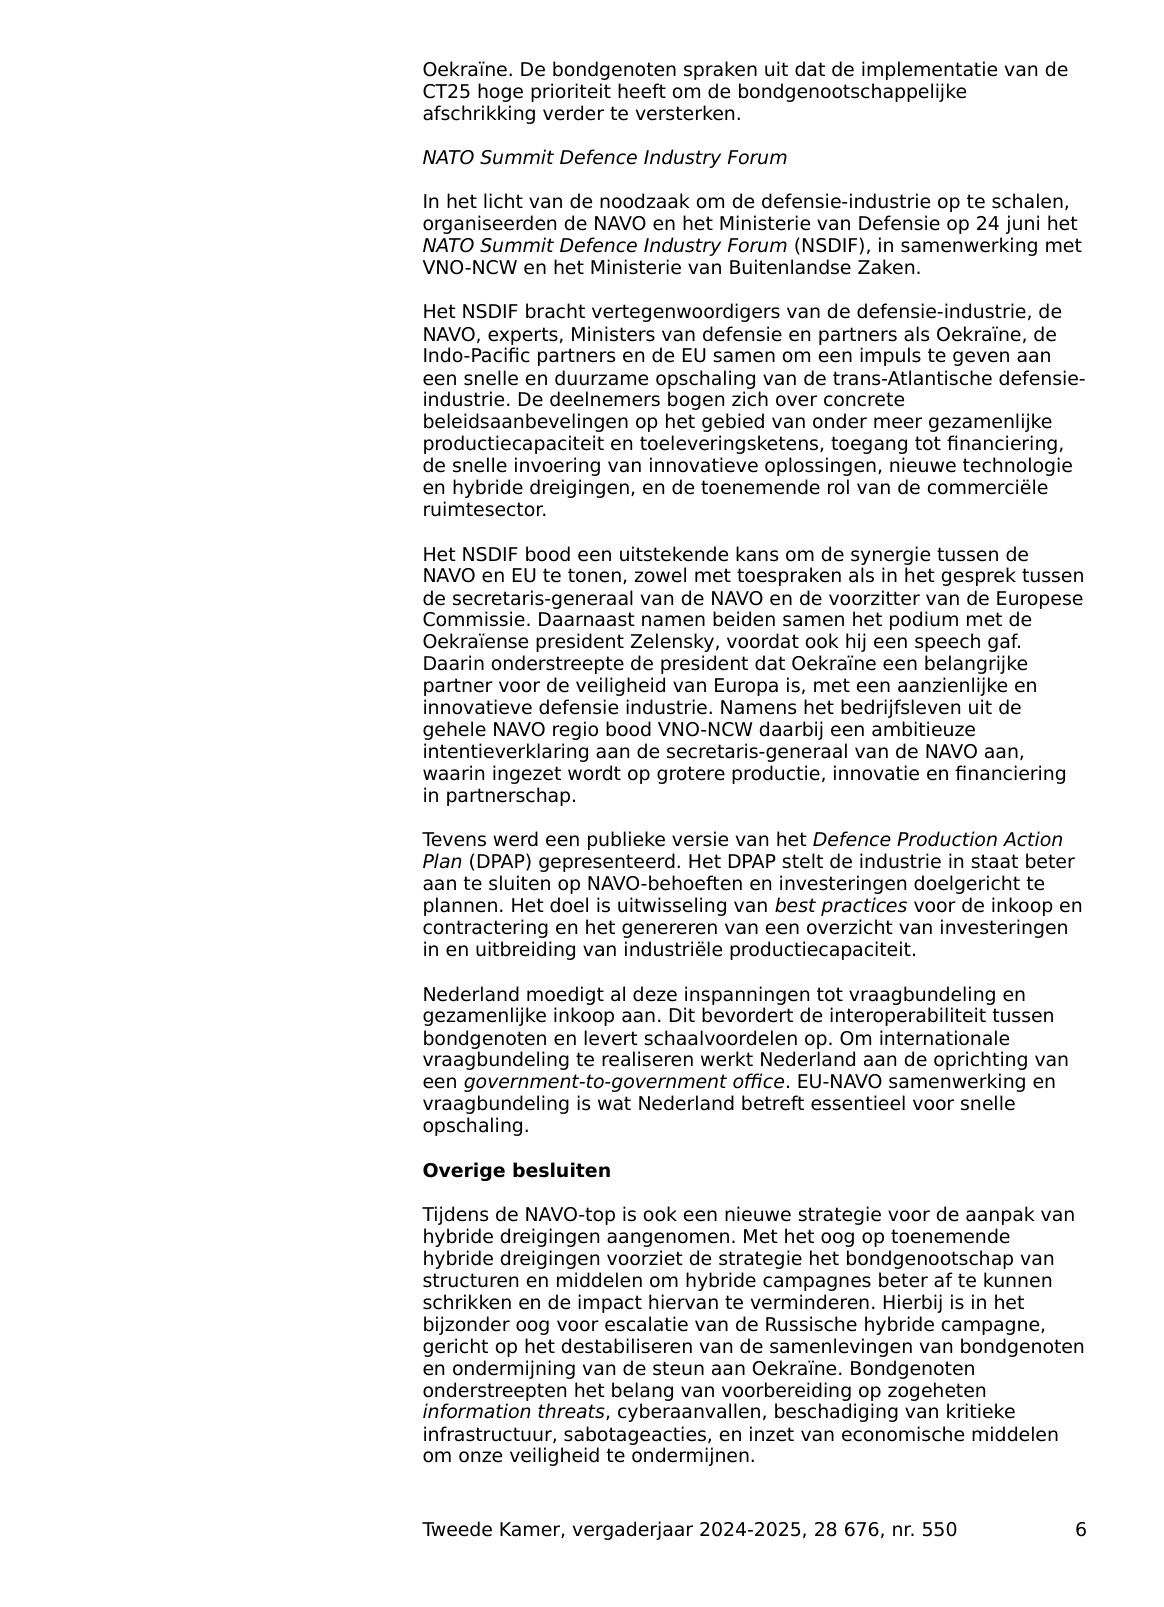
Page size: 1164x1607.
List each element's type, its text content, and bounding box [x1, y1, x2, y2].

subtitle NATO Summit Defence Industry Forum [422, 147, 1087, 169]
text Tijdens de NAVO-top is ook een nieuwe strategie voor de aanpak van hybride dreigingen aangenomen. Met het oog op toenemende hybride dreigingen voorziet de strategie het bondgenootschap van structuren en middelen om hybride campagnes beter af te kunnen schrikken en de impact hiervan te verminderen. Hierbij is in het bijzonder oog voor escalatie van de Russische hybride campagne, gericht op het destabiliseren van de samenlevingen van bondgenoten en ondermijning van de steun aan Oekraïne. Bondgenoten onderstreepten het belang van voorbereiding op zogeheten information threats, cyberaanvallen, beschadiging van kritieke infrastructuur, sabotageacties, en inzet van economische middelen om onze veiligheid te ondermijnen. [422, 1204, 1087, 1467]
text Het NSDIF bood een uitstekende kans om de synergie tussen de NAVO en EU te tonen, zowel met toespraken als in het gesprek tussen de secretaris-generaal van de NAVO en de voorzitter van de Europese Commissie. Daarnaast namen beiden samen het podium met de Oekraïense president Zelensky, voordat ook hij een speech gaf. Daarin onderstreepte de president dat Oekraïne een belangrijke partner voor de veiligheid van Europa is, met een aanzienlijke en innovatieve defensie industrie. Namens het bedrijfsleven uit de gehele NAVO regio bood VNO-NCW daarbij een ambitieuze intentieverklaring aan de secretaris-generaal van de NAVO aan, waarin ingezet wordt op grotere productie, innovatie en financiering in partnerschap. [422, 543, 1087, 807]
text Tevens werd een publieke versie van het Defence Production Action Plan (DPAP) gepresenteerd. Het DPAP stelt de industrie in staat beter aan te sluiten op NAVO-behoeften en investeringen doelgericht te plannen. Het doel is uitwisseling van best practices voor de inkoop en contractering en het genereren van een overzicht van investeringen in en uitbreiding van industriële productiecapaciteit. [422, 829, 1087, 961]
text In het licht van de noodzaak om de defensie-industrie op te schalen, organiseerden de NAVO en het Ministerie van Defensie op 24 juni het NATO Summit Defence Industry Forum (NSDIF), in samenwerking met VNO-NCW en het Ministerie van Buitenlandse Zaken. [422, 191, 1087, 279]
subtitle Overige besluiten [422, 1159, 1087, 1181]
text Nederland moedigt al deze inspanningen tot vraagbundeling en gezamenlijke inkoop aan. Dit bevordert de interoperabiliteit tussen bondgenoten en levert schaalvoordelen op. Om internationale vraagbundeling te realiseren werkt Nederland aan de oprichting van een government-to-government office. EU-NAVO samenwerking en vraagbundeling is wat Nederland betreft essentieel voor snelle opschaling. [422, 983, 1087, 1137]
text Oekraïne. De bondgenoten spraken uit dat de implementatie van de CT25 hoge prioriteit heeft om de bondgenootschappelijke afschrikking verder te versterken. [422, 59, 1087, 125]
text Het NSDIF bracht vertegenwoordigers van de defensie-industrie, de NAVO, experts, Ministers van defensie en partners als Oekraïne, de Indo-Pacific partners en de EU samen om een impuls te geven aan een snelle en duurzame opschaling van de trans-Atlantische defensie-industrie. De deelnemers bogen zich over concrete beleidsaanbevelingen op het gebied van onder meer gezamenlijke productiecapaciteit en toeleveringsketens, toegang tot financiering, de snelle invoering van innovatieve oplossingen, nieuwe technologie en hybride dreigingen, en de toenemende rol van de commerciële ruimtesector. [422, 301, 1087, 521]
